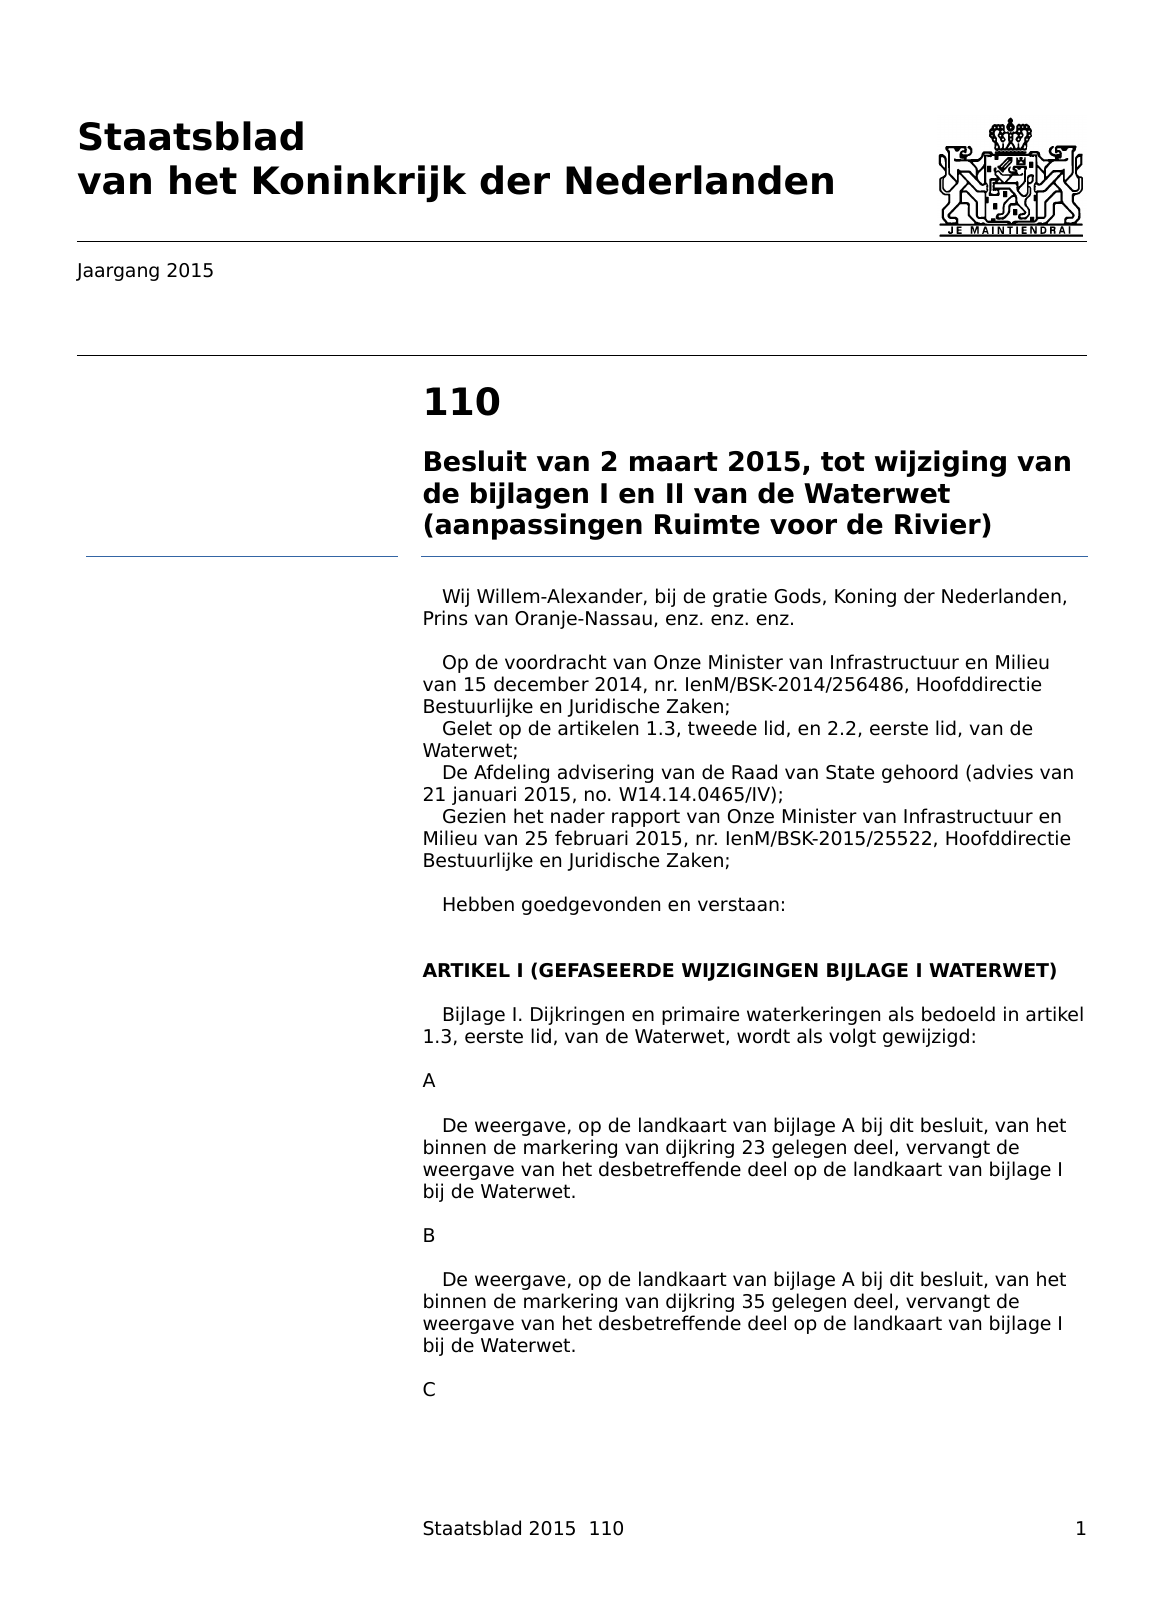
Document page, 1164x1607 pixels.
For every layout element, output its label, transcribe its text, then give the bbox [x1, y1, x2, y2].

text De weergave, op de landkaart van bijlage A bij dit besluit, van het binnen de markering van dijkring 23 gelegen deel, vervangt de weergave van het desbetreffende deel op de landkaart van bijlage I bij de Waterwet. [422, 1114, 1087, 1202]
text Besluit van 2 maart 2015, tot wijziging van de bijlagen I en II van de Waterwet (aanpassingen Ruimte voor de Rivier) [422, 447, 1087, 541]
text Gelet op de artikelen 1.3, tweede lid, en 2.2, eerste lid, van de Waterwet; [422, 718, 1087, 762]
text Gezien het nader rapport van Onze Minister van Infrastructuur en Milieu van 25 februari 2015, nr. IenM/BSK-2015/25522, Hoofddirectie Bestuurlijke en Juridische Zaken; [422, 806, 1087, 872]
table_cell Jaargang 2015 [77, 242, 1087, 355]
text De weergave, op de landkaart van bijlage A bij dit besluit, van het binnen de markering van dijkring 35 gelegen deel, vervangt de weergave van het desbetreffende deel op de landkaart van bijlage I bij de Waterwet. [422, 1269, 1087, 1357]
text De Afdeling advisering van de Raad van State gehoord (advies van 21 januari 2015, no. W14.14.0465/IV); [422, 762, 1087, 806]
text Wij Willem-Alexander, bij de gratie Gods, Koning der Nederlanden, Prins van Oranje-Nassau, enz. enz. enz. [422, 586, 1087, 629]
text Hebben goedgevonden en verstaan: [422, 894, 1087, 916]
table_header [886, 100, 1087, 241]
text Op de voordracht van Onze Minister van Infrastructuur en Milieu van 15 december 2014, nr. IenM/BSK-2014/256486, Hoofddirectie Bestuurlijke en Juridische Zaken; [422, 652, 1087, 718]
subtitle 110 [422, 381, 1087, 424]
picture [936, 115, 1087, 240]
text Bijlage I. Dijkringen en primaire waterkeringen als bedoeld in artikel 1.3, eerste lid, van de Waterwet, wordt als volgt gewijzigd: [422, 1004, 1087, 1048]
table_header Staatsblad van het Koninkrijk der Nederlanden [77, 100, 886, 241]
text B [422, 1225, 1087, 1247]
text C [422, 1379, 1087, 1401]
subtitle ARTIKEL I (GEFASEERDE WIJZIGINGEN BIJLAGE I WATERWET) [422, 960, 1087, 982]
text A [422, 1070, 1087, 1092]
